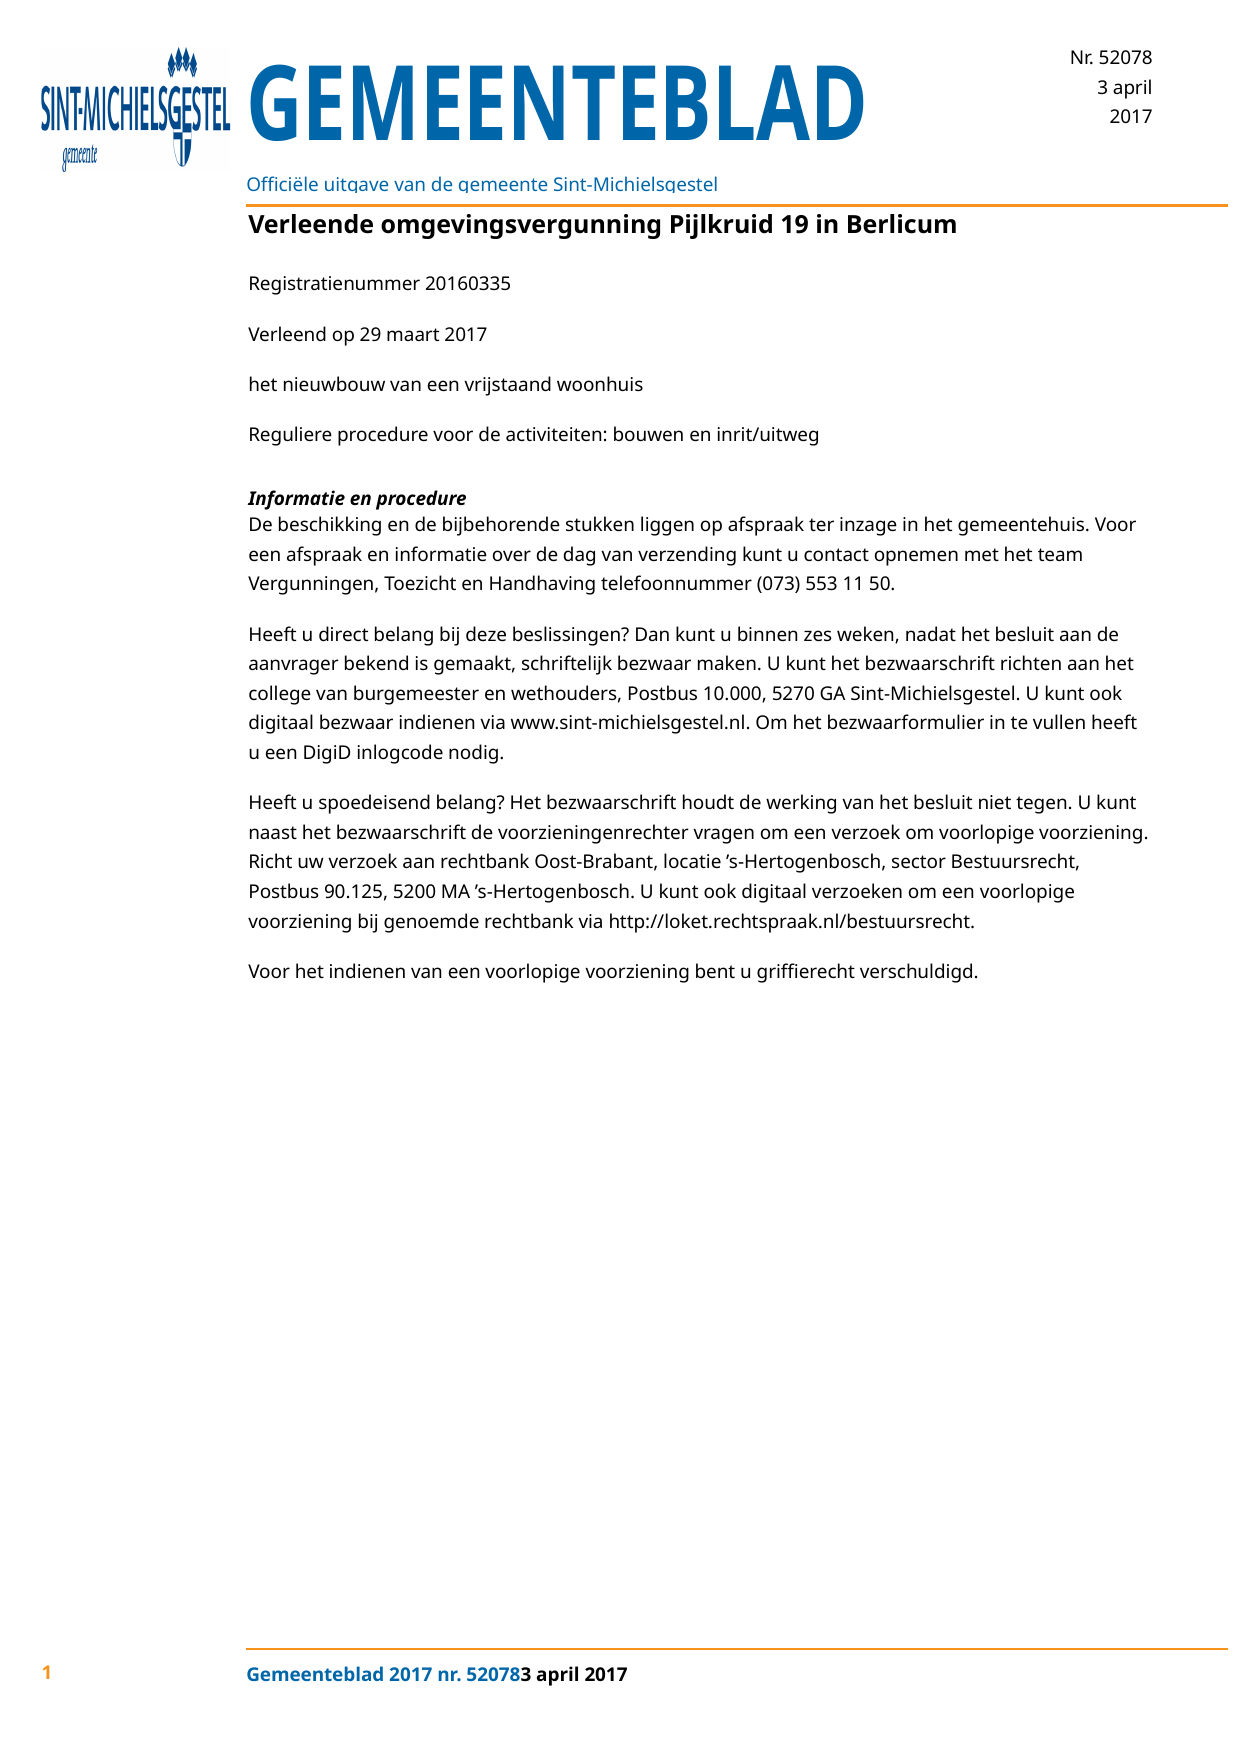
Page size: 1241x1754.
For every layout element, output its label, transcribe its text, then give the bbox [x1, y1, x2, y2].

text Verleend op 29 maart 2017 [248, 321, 1152, 346]
text Informatie en procedure [248, 486, 1152, 511]
text Heeft u spoedeisend belang? Het bezwaarschrift houdt de werking van het besluit niet tegen. U kunt naast het bezwaarschrift de voorzieningenrechter vragen om een verzoek om voorlopige voorziening. Richt uw verzoek aan rechtbank Oost-Brabant, locatie ’s-Hertogenbosch, sector Bestuursrecht, Postbus 90.125, 5200 MA ’s-Hertogenbosch. U kunt ook digitaal verzoeken om een voorlopige voorziening bij genoemde rechtbank via http://loket.rechtspraak.nl/bestuursrecht. [248, 789, 1152, 934]
text Heeft u direct belang bij deze beslissingen? Dan kunt u binnen zes weken, nadat het besluit aan de aanvrager bekend is gemaakt, schriftelijk bezwaar maken. U kunt het bezwaarschrift richten aan het college van burgemeester en wethouders, Postbus 10.000, 5270 GA Sint-Michielsgestel. U kunt ook digitaal bezwaar indienen via www.sint-michielsgestel.nl. Om het bezwaarformulier in te vullen heeft u een DigiD inlogcode nodig. [248, 621, 1152, 765]
text De beschikking en de bijbehorende stukken liggen op afspraak ter inzage in het gemeentehuis. Voor een afspraak en informatie over de dag van verzending kunt u contact opnemen met het team Vergunningen, Toezicht en Handhaving telefoonnummer (073) 553 11 50. [248, 511, 1152, 596]
picture [41, 47, 231, 172]
text Reguliere procedure voor de activiteiten: bouwen en inrit/uitweg [248, 422, 1152, 447]
text Voor het indienen van een voorlopige voorziening bent u griffierecht verschuldigd. [248, 958, 1152, 984]
text Verleende omgevingsvergunning Pijlkruid 19 in Berlicum [248, 207, 1152, 241]
text Registratienummer 20160335 [248, 270, 1152, 296]
text het nieuwbouw van een vrijstaand woonhuis [248, 371, 1152, 397]
